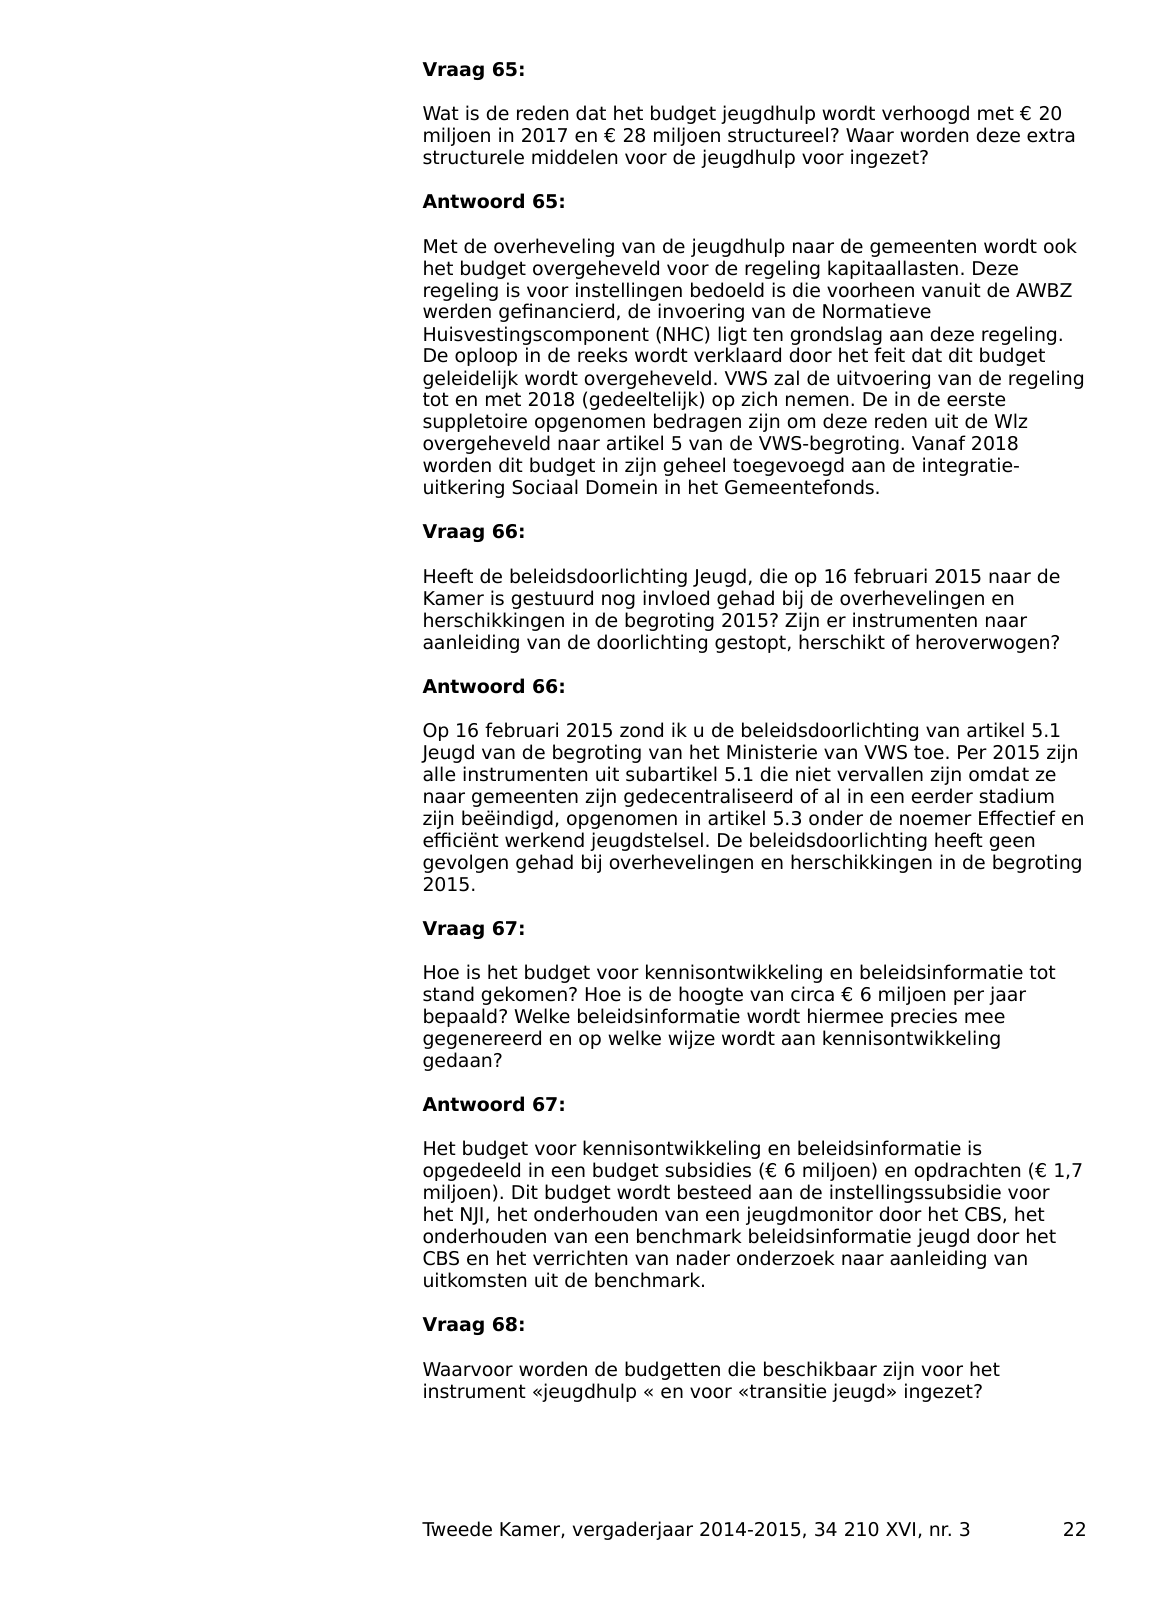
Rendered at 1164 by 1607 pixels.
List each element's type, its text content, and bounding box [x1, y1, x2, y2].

text Hoe is het budget voor kennisontwikkeling en beleidsinformatie tot stand gekomen? Hoe is de hoogte van circa € 6 miljoen per jaar bepaald? Welke beleidsinformatie wordt hiermee precies mee gegenereerd en op welke wijze wordt aan kennisontwikkeling gedaan? [422, 962, 1087, 1072]
subtitle Vraag 68: [422, 1314, 1087, 1336]
text Met de overheveling van de jeugdhulp naar de gemeenten wordt ook het budget overgeheveld voor de regeling kapitaallasten. Deze regeling is voor instellingen bedoeld is die voorheen vanuit de AWBZ werden gefinancierd, de invoering van de Normatieve Huisvestingscomponent (NHC) ligt ten grondslag aan deze regeling. De oploop in de reeks wordt verklaard door het feit dat dit budget geleidelijk wordt overgeheveld. VWS zal de uitvoering van de regeling tot en met 2018 (gedeeltelijk) op zich nemen. De in de eerste suppletoire opgenomen bedragen zijn om deze reden uit de Wlz overgeheveld naar artikel 5 van de VWS-begroting. Vanaf 2018 worden dit budget in zijn geheel toegevoegd aan de integratie-uitkering Sociaal Domein in het Gemeentefonds. [422, 236, 1087, 499]
subtitle Vraag 65: [422, 59, 1087, 81]
subtitle Antwoord 65: [422, 191, 1087, 213]
text Op 16 februari 2015 zond ik u de beleidsdoorlichting van artikel 5.1 Jeugd van de begroting van het Ministerie van VWS toe. Per 2015 zijn alle instrumenten uit subartikel 5.1 die niet vervallen zijn omdat ze naar gemeenten zijn gedecentraliseerd of al in een eerder stadium zijn beëindigd, opgenomen in artikel 5.3 onder de noemer Effectief en efficiënt werkend jeugdstelsel. De beleidsdoorlichting heeft geen gevolgen gehad bij overhevelingen en herschikkingen in de begroting 2015. [422, 720, 1087, 896]
text Wat is de reden dat het budget jeugdhulp wordt verhoogd met € 20 miljoen in 2017 en € 28 miljoen structureel? Waar worden deze extra structurele middelen voor de jeugdhulp voor ingezet? [422, 103, 1087, 169]
subtitle Vraag 67: [422, 918, 1087, 940]
subtitle Vraag 66: [422, 521, 1087, 543]
text Heeft de beleidsdoorlichting Jeugd, die op 16 februari 2015 naar de Kamer is gestuurd nog invloed gehad bij de overhevelingen en herschikkingen in de begroting 2015? Zijn er instrumenten naar aanleiding van de doorlichting gestopt, herschikt of heroverwogen? [422, 566, 1087, 653]
text Waarvoor worden de budgetten die beschikbaar zijn voor het instrument «jeugdhulp « en voor «transitie jeugd» ingezet? [422, 1358, 1087, 1402]
subtitle Antwoord 67: [422, 1094, 1087, 1116]
subtitle Antwoord 66: [422, 676, 1087, 698]
text Het budget voor kennisontwikkeling en beleidsinformatie is opgedeeld in een budget subsidies (€ 6 miljoen) en opdrachten (€ 1,7 miljoen). Dit budget wordt besteed aan de instellingssubsidie voor het NJI, het onderhouden van een jeugdmonitor door het CBS, het onderhouden van een benchmark beleidsinformatie jeugd door het CBS en het verrichten van nader onderzoek naar aanleiding van uitkomsten uit de benchmark. [422, 1138, 1087, 1292]
